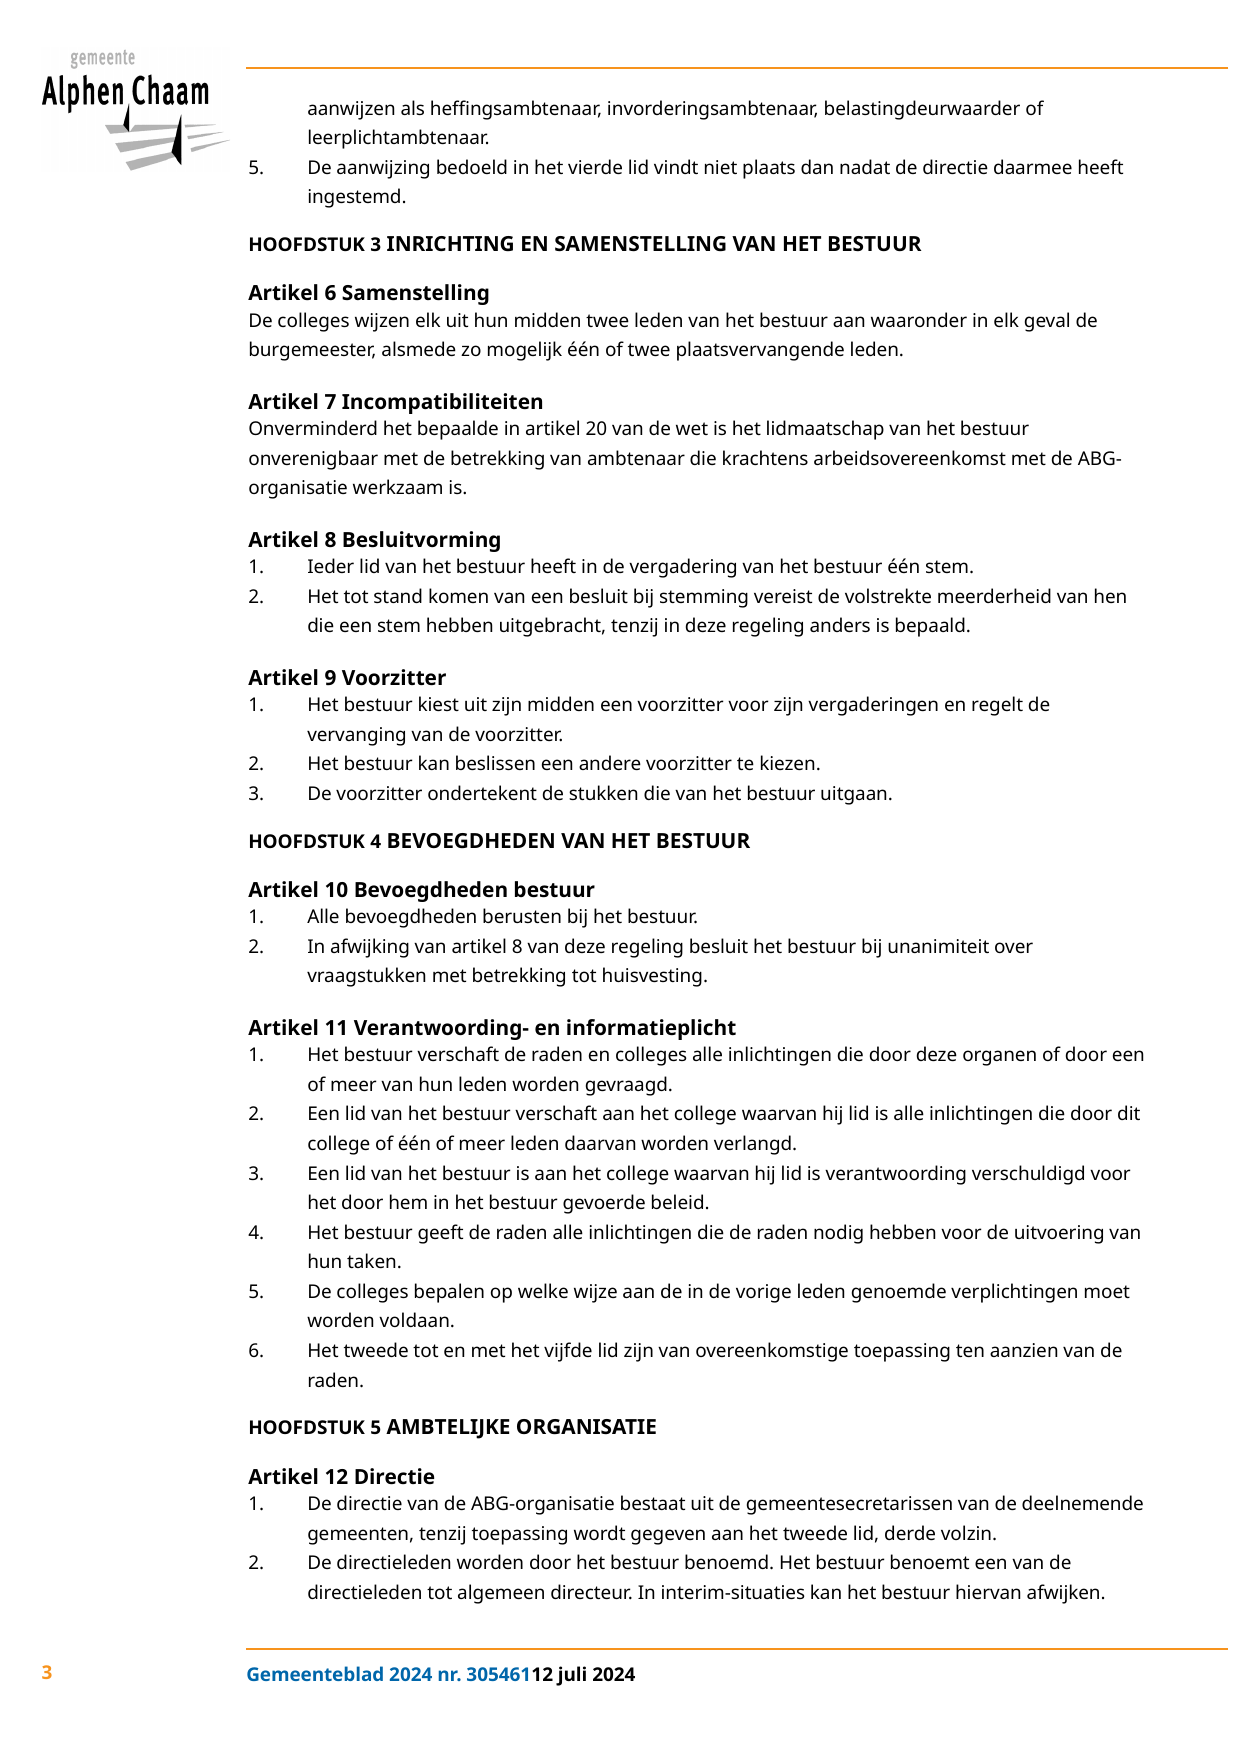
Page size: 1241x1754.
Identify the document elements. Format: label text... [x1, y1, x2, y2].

text Onverminderd het bepaalde in artikel 20 van de wet is het lidmaatschap van het bestuur onverenigbaar met de betrekking van ambtenaar die krachtens arbeidsovereenkomst met de ABG-organisatie werkzaam is. [248, 415, 1152, 500]
text HOOFDSTUK 5 AMBTELIJKE ORGANISATIE [248, 1412, 1152, 1441]
list Het bestuur kan beslissen een andere voorzitter te kiezen. [248, 751, 1152, 776]
list Het tot stand komen van een besluit bij stemming vereist de volstrekte meerderheid van hen die een stem hebben uitgebracht, tenzij in deze regeling anders is bepaald. [248, 583, 1152, 638]
text Artikel 8 Besluitvorming [248, 525, 1152, 553]
text De colleges wijzen elk uit hun midden twee leden van het bestuur aan waaronder in elk geval de burgemeester, alsmede zo mogelijk één of twee plaatsvervangende leden. [248, 307, 1152, 362]
list De directieleden worden door het bestuur benoemd. Het bestuur benoemt een van de directieleden tot algemeen directeur. In interim-situaties kan het bestuur hiervan afwijken. [248, 1549, 1152, 1605]
list Het bestuur geeft de raden alle inlichtingen die de raden nodig hebben voor de uitvoering van hun taken. [248, 1219, 1152, 1274]
list Het tweede tot en met het vijfde lid zijn van overeenkomstige toepassing ten aanzien van de raden. [248, 1337, 1152, 1393]
text Artikel 12 Directie [248, 1462, 1152, 1490]
picture [41, 47, 231, 172]
list Het bestuur verschaft de raden en colleges alle inlichtingen die door deze organen of door een of meer van hun leden worden gevraagd. [248, 1041, 1152, 1097]
list aanwijzen als heffingsambtenaar, invorderingsambtenaar, belastingdeurwaarder of leerplichtambtenaar. [248, 95, 1152, 150]
list De aanwijzing bedoeld in het vierde lid vindt niet plaats dan nadat de directie daarmee heeft ingestemd. [248, 154, 1152, 209]
text Artikel 6 Samenstelling [248, 278, 1152, 307]
list Alle bevoegdheden berusten bij het bestuur. [248, 903, 1152, 929]
text Artikel 11 Verantwoording- en informatieplicht [248, 1013, 1152, 1041]
text HOOFDSTUK 3 INRICHTING EN SAMENSTELLING VAN HET BESTUUR [248, 229, 1152, 258]
list Het bestuur kiest uit zijn midden een voorzitter voor zijn vergaderingen en regelt de vervanging van de voorzitter. [248, 691, 1152, 747]
list De colleges bepalen op welke wijze aan de in de vorige leden genoemde verplichtingen moet worden voldaan. [248, 1278, 1152, 1333]
list In afwijking van artikel 8 van deze regeling besluit het bestuur bij unanimiteit over vraagstukken met betrekking tot huisvesting. [248, 933, 1152, 988]
text Artikel 7 Incompatibiliteiten [248, 387, 1152, 415]
list De directie van de ABG-organisatie bestaat uit de gemeentesecretarissen van de deelnemende gemeenten, tenzij toepassing wordt gegeven aan het tweede lid, derde volzin. [248, 1490, 1152, 1546]
list De voorzitter ondertekent de stukken die van het bestuur uitgaan. [248, 780, 1152, 806]
text Artikel 9 Voorzitter [248, 663, 1152, 691]
list Ieder lid van het bestuur heeft in de vergadering van het bestuur één stem. [248, 553, 1152, 579]
list Een lid van het bestuur is aan het college waarvan hij lid is verantwoording verschuldigd voor het door hem in het bestuur gevoerde beleid. [248, 1160, 1152, 1215]
text HOOFDSTUK 4 BEVOEGDHEDEN VAN HET BESTUUR [248, 826, 1152, 854]
list Een lid van het bestuur verschaft aan het college waarvan hij lid is alle inlichtingen die door dit college of één of meer leden daarvan worden verlangd. [248, 1101, 1152, 1156]
text Artikel 10 Bevoegdheden bestuur [248, 875, 1152, 903]
